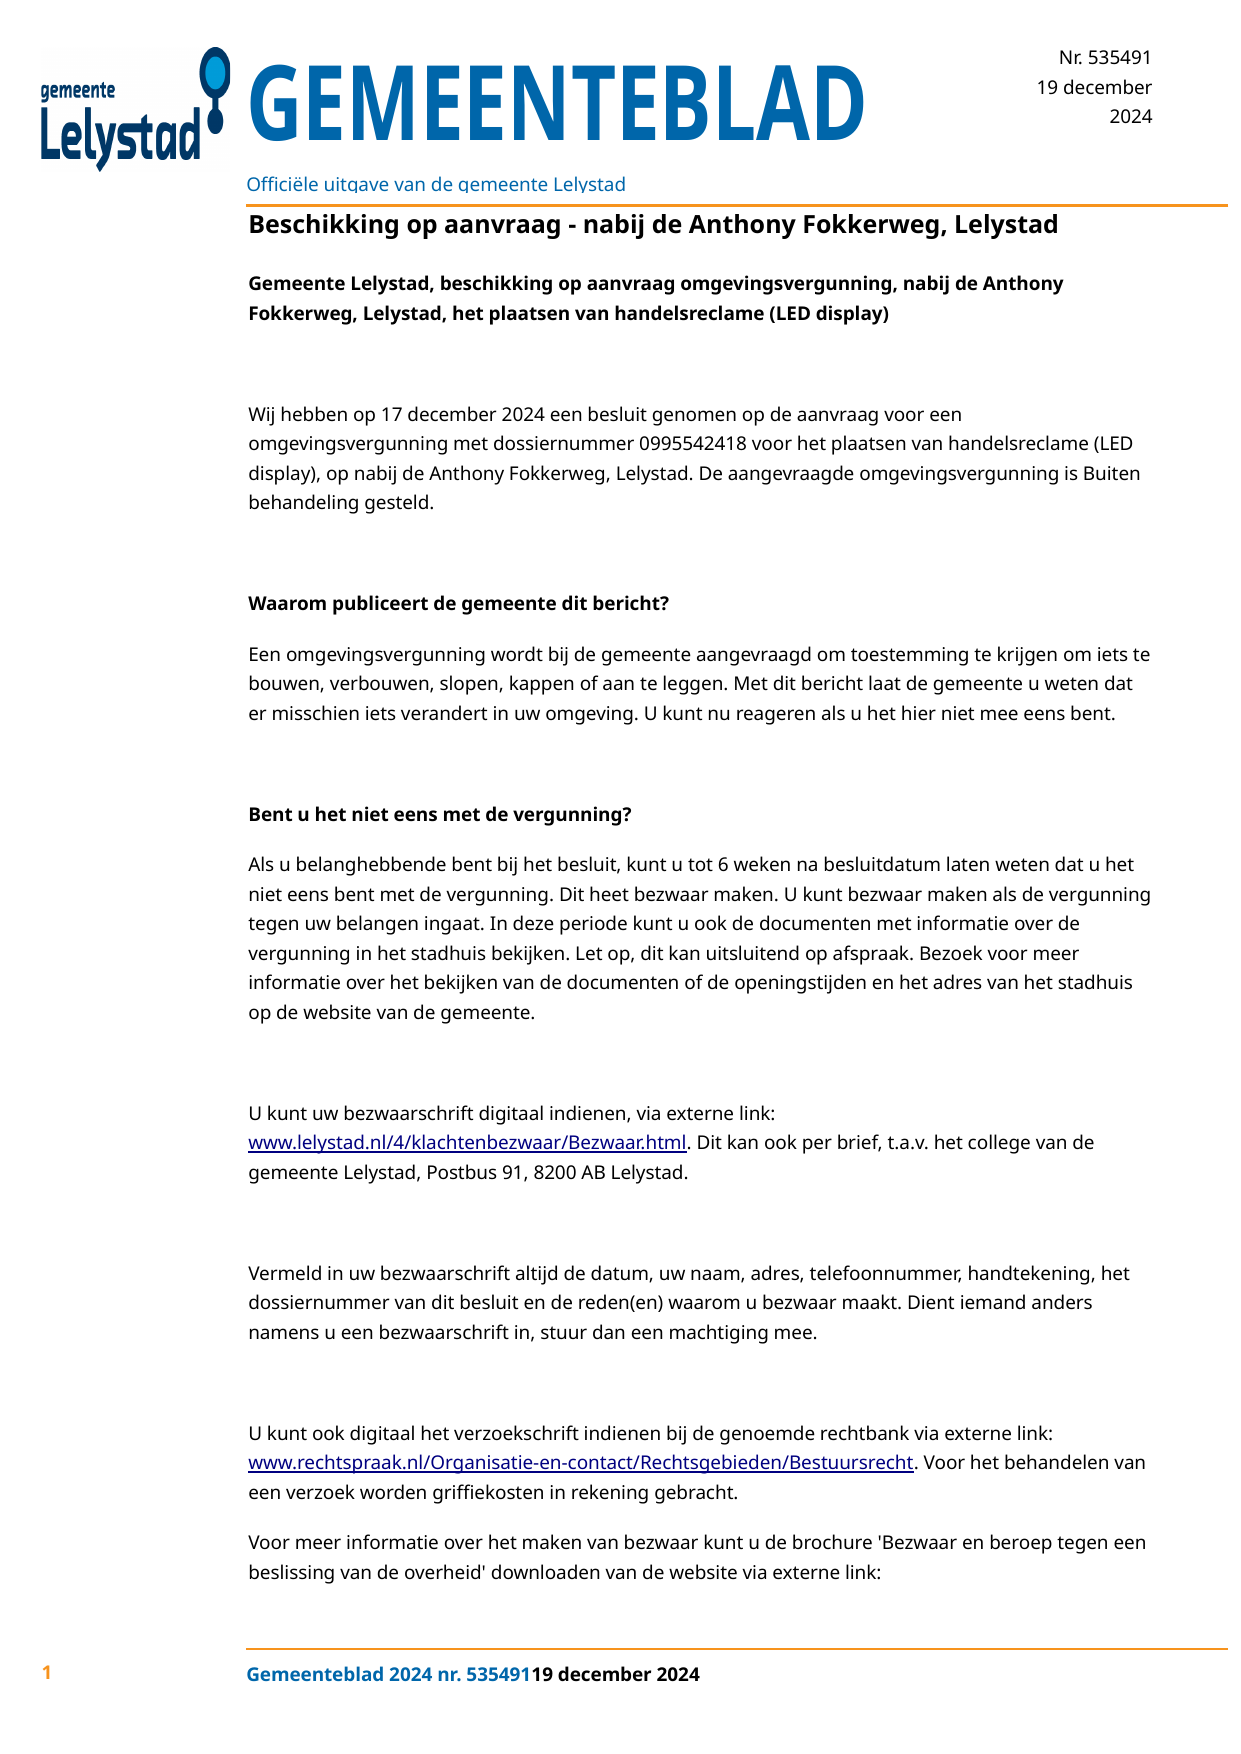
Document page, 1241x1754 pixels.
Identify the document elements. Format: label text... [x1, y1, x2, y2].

text U kunt ook digitaal het verzoekschrift indienen bij de genoemde rechtbank via externe link: www.rechtspraak.nl/Organisatie-en-contact/Rechtsgebieden/Bestuursrecht. Voor het behandelen van een verzoek worden griffiekosten in rekening gebracht. [248, 1420, 1152, 1505]
text Een omgevingsvergunning wordt bij de gemeente aangevraagd om toestemming te krijgen om iets te bouwen, verbouwen, slopen, kappen of aan te leggen. Met dit bericht laat de gemeente u weten dat er misschien iets verandert in uw omgeving. U kunt nu reageren als u het hier niet mee eens bent. [248, 641, 1152, 726]
text Voor meer informatie over het maken van bezwaar kunt u de brochure 'Bezwaar en beroep tegen een beslissing van de overheid' downloaden van de website via externe link: [248, 1529, 1152, 1585]
text Beschikking op aanvraag - nabij de Anthony Fokkerweg, Lelystad [248, 207, 1152, 241]
text Gemeente Lelystad, beschikking op aanvraag omgevingsvergunning, nabij de Anthony Fokkerweg, Lelystad, het plaatsen van handelsreclame (LED display) [248, 270, 1152, 326]
text Als u belanghebbende bent bij het besluit, kunt u tot 6 weken na besluitdatum laten weten dat u het niet eens bent met de vergunning. Dit heet bezwaar maken. U kunt bezwaar maken als de vergunning tegen uw belangen ingaat. In deze periode kunt u ook de documenten met informatie over de vergunning in het stadhuis bekijken. Let op, dit kan uitsluitend op afspraak. Bezoek voor meer informatie over het bekijken van de documenten of de openingstijden en het adres van het stadhuis op de website van de gemeente. [248, 851, 1152, 1025]
text U kunt uw bezwaarschrift digitaal indienen, via externe link: www.lelystad.nl/4/klachtenbezwaar/Bezwaar.html. Dit kan ook per brief, t.a.v. het college van de gemeente Lelystad, Postbus 91, 8200 AB Lelystad. [248, 1100, 1152, 1185]
text Vermeld in uw bezwaarschrift altijd de datum, uw naam, adres, telefoonnummer, handtekening, het dossiernummer van dit besluit en de reden(en) waarom u bezwaar maakt. Dient iemand anders namens u een bezwaarschrift in, stuur dan een machtiging mee. [248, 1260, 1152, 1345]
text Waarom publiceert de gemeente dit bericht? [248, 590, 1152, 616]
text Wij hebben op 17 december 2024 een besluit genomen op de aanvraag voor een omgevingsvergunning met dossiernummer 0995542418 voor het plaatsen van handelsreclame (LED display), op nabij de Anthony Fokkerweg, Lelystad. De aangevraagde omgevingsvergunning is Buiten behandeling gesteld. [248, 401, 1152, 515]
picture [41, 47, 231, 172]
text Bent u het niet eens met de vergunning? [248, 801, 1152, 826]
